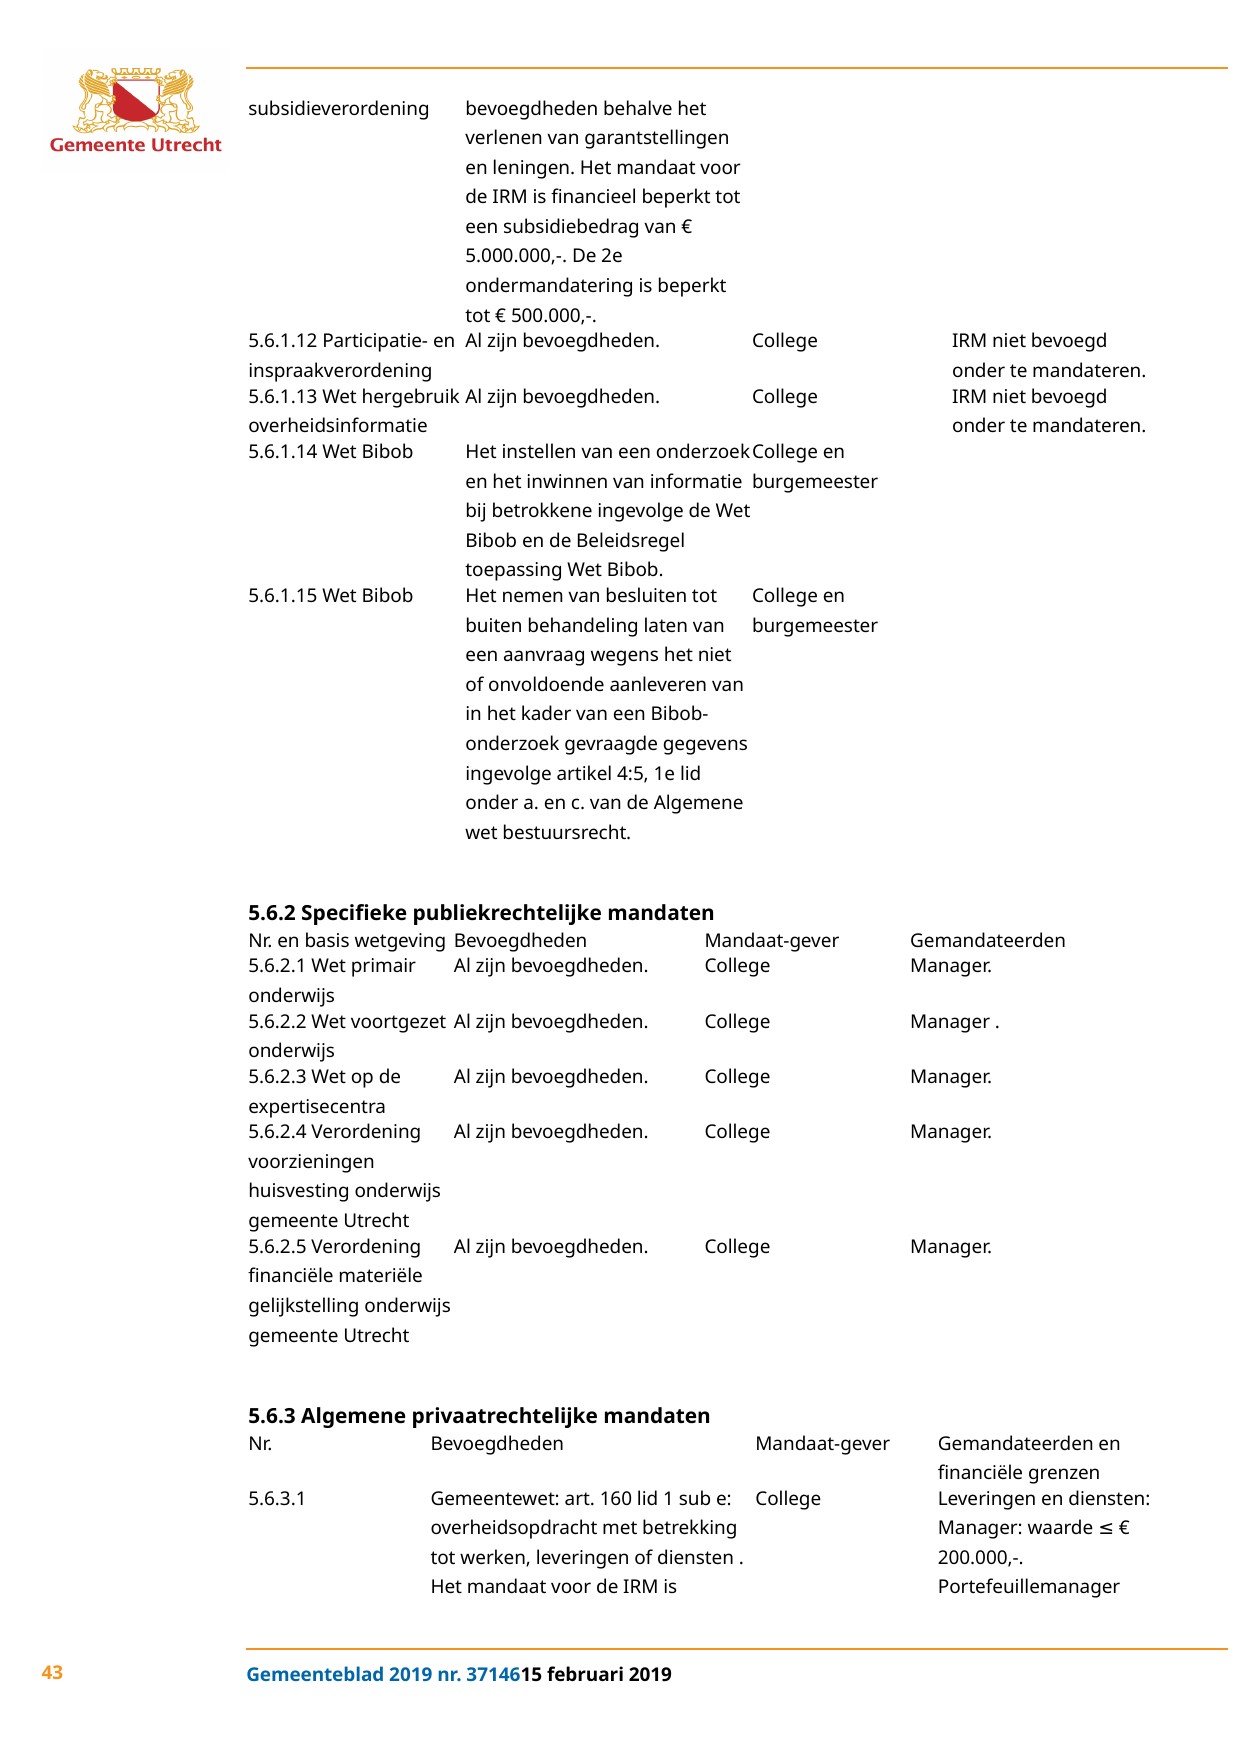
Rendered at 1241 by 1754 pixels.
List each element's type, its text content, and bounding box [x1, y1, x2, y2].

table_header Mandaat-gever [704, 927, 910, 953]
table_cell College [704, 1008, 910, 1063]
text 5.6.3 Algemene privaatrechtelijke mandaten [248, 1401, 1152, 1429]
table_cell College [704, 1119, 910, 1233]
table_cell College [704, 1233, 910, 1347]
table_header Nr. [248, 1430, 430, 1485]
table_cell 5.6.2.1 Wet primair onderwijs [248, 953, 454, 1008]
table_header Gemandateerden [910, 927, 1152, 953]
table_cell Gemeentewet: art. 160 lid 1 sub e: overheidsopdracht met betrekking tot werken, leveringen of diensten . Het mandaat voor de IRM is [430, 1485, 755, 1599]
table_cell Manager. [910, 1233, 1152, 1347]
table_cell Al zijn bevoegdheden. [454, 1063, 704, 1118]
table_cell Al zijn bevoegdheden. [454, 1119, 704, 1233]
table_cell bevoegdheden behalve het verlenen van garantstellingen en leningen. Het mandaat voor de IRM is financieel beperkt tot een subsidiebedrag van € 5.000.000,-. De 2e ondermandatering is beperkt tot € 500.000,-. [465, 95, 752, 328]
table_cell Het instellen van een onderzoek en het inwinnen van informatie bij betrokkene ingevolge de Wet Bibob en de Beleidsregel toepassing Wet Bibob. [465, 438, 752, 582]
table_cell College [704, 953, 910, 1008]
table_cell IRM niet bevoegd onder te mandateren. [952, 328, 1152, 383]
table_header Gemandateerden en financiële grenzen [938, 1430, 1152, 1485]
table_cell 5.6.1.15 Wet Bibob [248, 582, 465, 845]
table_cell College en burgemeester [752, 582, 952, 845]
table_cell Al zijn bevoegdheden. [454, 1008, 704, 1063]
table_cell [952, 438, 1152, 582]
table_cell 5.6.2.2 Wet voortgezet onderwijs [248, 1008, 454, 1063]
table_cell 5.6.2.4 Verordening voorzieningen huisvesting onderwijs gemeente Utrecht [248, 1119, 454, 1233]
table_cell 5.6.1.14 Wet Bibob [248, 438, 465, 582]
text 5.6.2 Specifieke publiekrechtelijke mandaten [248, 898, 1152, 927]
table_cell College [752, 328, 952, 383]
table_header Nr. en basis wetgeving [248, 927, 454, 953]
table_cell Manager . [910, 1008, 1152, 1063]
table_cell Manager. [910, 1063, 1152, 1118]
table_cell 5.6.3.1 [248, 1485, 430, 1599]
table_cell [952, 582, 1152, 845]
table_header Bevoegdheden [430, 1430, 755, 1485]
table_cell [752, 95, 952, 328]
table_cell 5.6.2.5 Verordening financiële materiële gelijkstelling onderwijs gemeente Utrecht [248, 1233, 454, 1347]
table_header Bevoegdheden [454, 927, 704, 953]
table_cell 5.6.1.12 Participatie- en inspraakverordening [248, 328, 465, 383]
table_cell subsidieverordening [248, 95, 465, 328]
table_cell College [752, 383, 952, 438]
table_cell Manager. [910, 953, 1152, 1008]
table_cell [952, 95, 1152, 328]
table_cell Het nemen van besluiten tot buiten behandeling laten van een aanvraag wegens het niet of onvoldoende aanleveren van in het kader van een Bibob-onderzoek gevraagde gegevens ingevolge artikel 4:5, 1e lid onder a. en c. van de Algemene wet bestuursrecht. [465, 582, 752, 845]
picture [41, 47, 231, 172]
table_cell College en burgemeester [752, 438, 952, 582]
table_cell Al zijn bevoegdheden. [454, 1233, 704, 1347]
table_cell IRM niet bevoegd onder te mandateren. [952, 383, 1152, 438]
table_cell 5.6.2.3 Wet op de expertisecentra [248, 1063, 454, 1118]
table_cell Al zijn bevoegdheden. [454, 953, 704, 1008]
table_cell Al zijn bevoegdheden. [465, 328, 752, 383]
table_header Mandaat-gever [755, 1430, 938, 1485]
table_cell Al zijn bevoegdheden. [465, 383, 752, 438]
table_cell Manager. [910, 1119, 1152, 1233]
table_cell Leveringen en diensten: Manager: waarde ≤ € 200.000,-. Portefeuillemanager [938, 1485, 1152, 1599]
table_cell 5.6.1.13 Wet hergebruik overheidsinformatie [248, 383, 465, 438]
table_cell College [755, 1485, 938, 1599]
table_cell College [704, 1063, 910, 1118]
